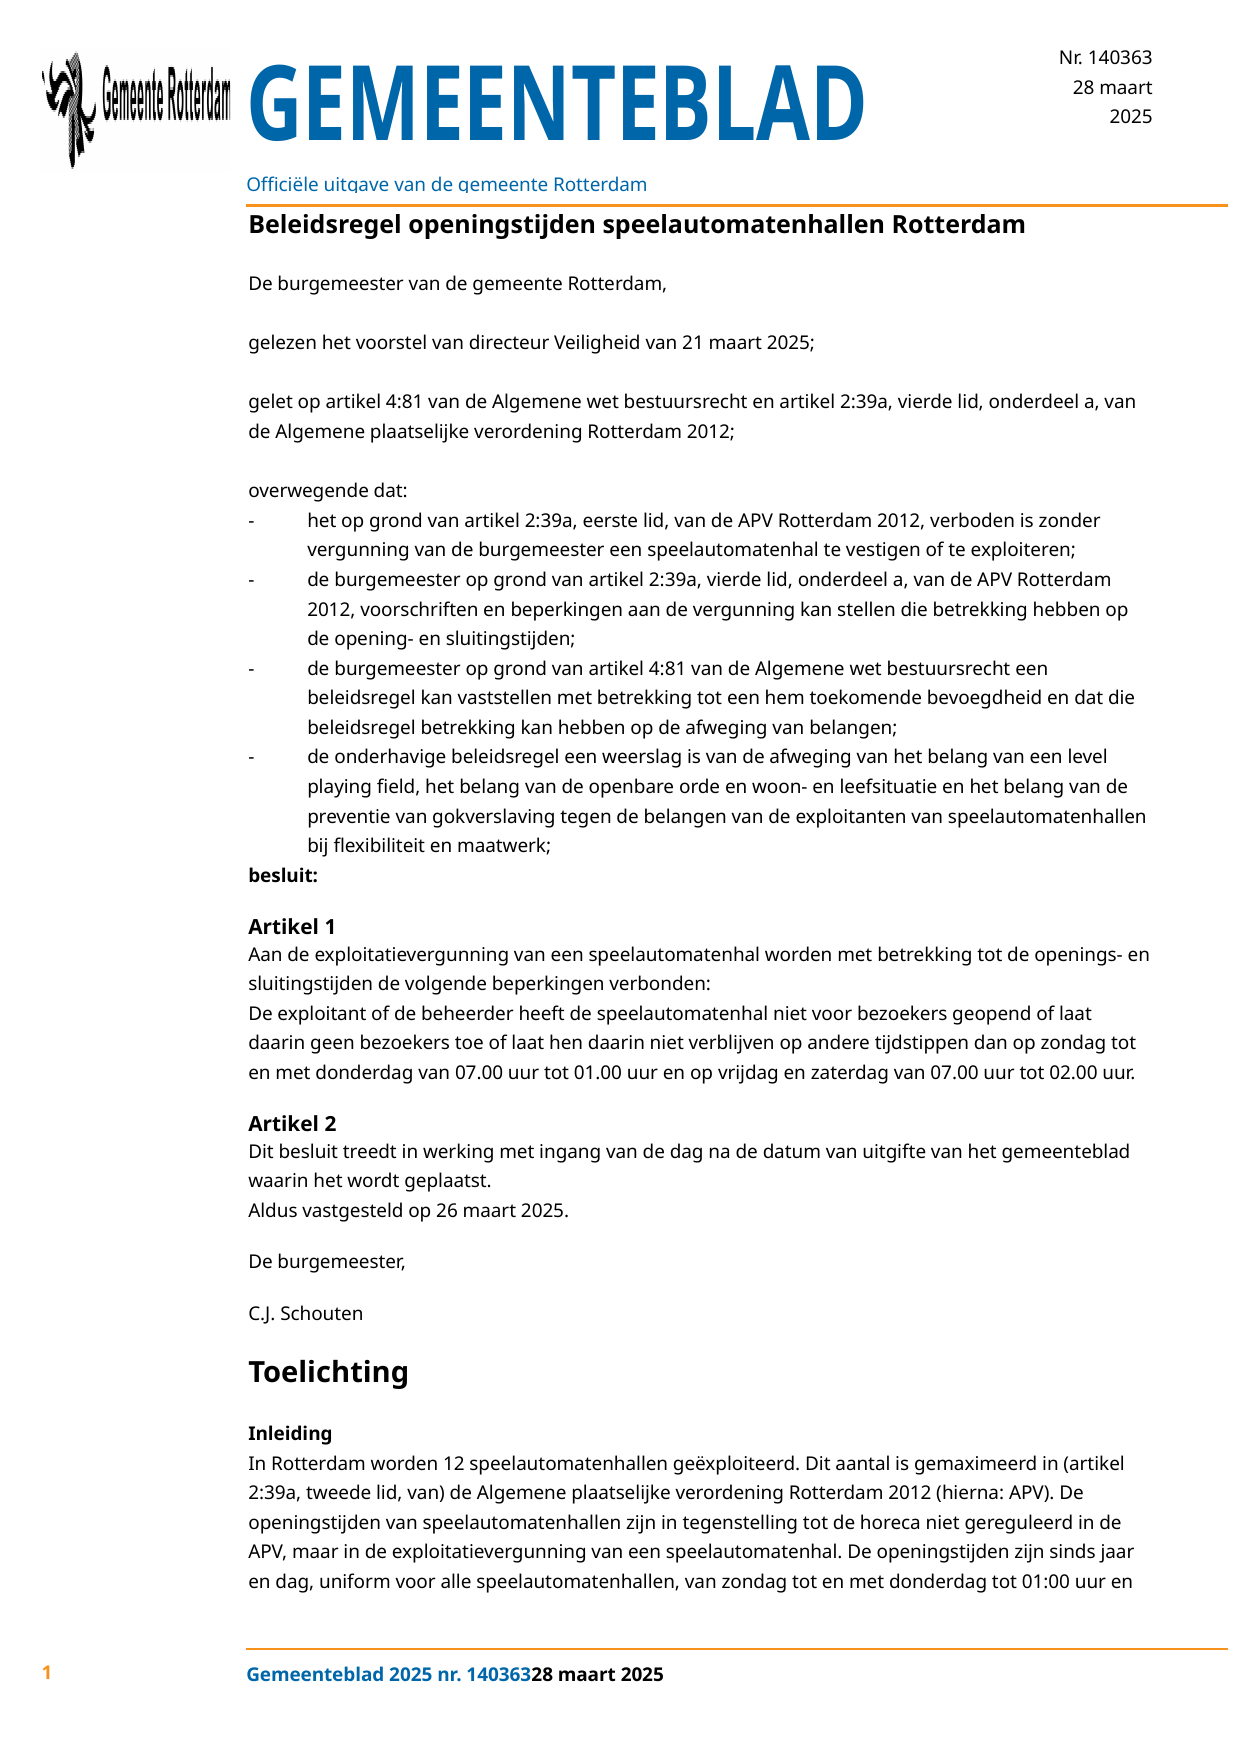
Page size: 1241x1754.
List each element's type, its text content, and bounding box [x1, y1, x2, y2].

text Artikel 2 [248, 1109, 1152, 1138]
text De burgemeester, [248, 1249, 1152, 1274]
list de burgemeester op grond van artikel 4:81 van de Algemene wet bestuursrecht een beleidsregel kan vaststellen met betrekking tot een hem toekomende bevoegdheid en dat die beleidsregel betrekking kan hebben op de afweging van belangen; [248, 655, 1152, 740]
text Aan de exploitatievergunning van een speelautomatenhal worden met betrekking tot de openings- en sluitingstijden de volgende beperkingen verbonden: [248, 941, 1152, 996]
text Dit besluit treedt in werking met ingang van de dag na de datum van uitgifte van het gemeenteblad waarin het wordt geplaatst. [248, 1138, 1152, 1193]
text Beleidsregel openingstijden speelautomatenhallen Rotterdam [248, 207, 1152, 241]
text De exploitant of de beheerder heeft de speelautomatenhal niet voor bezoekers geopend of laat daarin geen bezoekers toe of laat hen daarin niet verblijven op andere tijdstippen dan op zondag tot en met donderdag van 07.00 uur tot 01.00 uur en op vrijdag en zaterdag van 07.00 uur tot 02.00 uur. [248, 1000, 1152, 1085]
text Toelichting [248, 1352, 1152, 1391]
text Inleiding [248, 1420, 1152, 1446]
picture [41, 47, 231, 172]
list het op grond van artikel 2:39a, eerste lid, van de APV Rotterdam 2012, verboden is zonder vergunning van de burgemeester een speelautomatenhal te vestigen of te exploiteren; [248, 507, 1152, 562]
text Aldus vastgesteld op 26 maart 2025. [248, 1197, 1152, 1223]
text gelet op artikel 4:81 van de Algemene wet bestuursrecht en artikel 2:39a, vierde lid, onderdeel a, van de Algemene plaatselijke verordening Rotterdam 2012; [248, 389, 1152, 444]
list de burgemeester op grond van artikel 2:39a, vierde lid, onderdeel a, van de APV Rotterdam 2012, voorschriften en beperkingen aan de vergunning kan stellen die betrekking hebben op de opening- en sluitingstijden; [248, 566, 1152, 651]
list de onderhavige beleidsregel een weerslag is van de afweging van het belang van een level playing field, het belang van de openbare orde en woon- en leefsituatie en het belang van de preventie van gokverslaving tegen de belangen van de exploitanten van speelautomatenhallen bij flexibiliteit en maatwerk; [248, 744, 1152, 858]
text gelezen het voorstel van directeur Veiligheid van 21 maart 2025; [248, 329, 1152, 355]
text De burgemeester van de gemeente Rotterdam, [248, 270, 1152, 296]
text In Rotterdam worden 12 speelautomatenhallen geëxploiteerd. Dit aantal is gemaximeerd in (artikel 2:39a, tweede lid, van) de Algemene plaatselijke verordening Rotterdam 2012 (hierna: APV). De openingstijden van speelautomatenhallen zijn in tegenstelling tot de horeca niet gereguleerd in de APV, maar in de exploitatievergunning van een speelautomatenhal. De openingstijden zijn sinds jaar en dag, uniform voor alle speelautomatenhallen, van zondag tot en met donderdag tot 01:00 uur en [248, 1450, 1152, 1594]
text overwegende dat: [248, 477, 1152, 503]
text besluit: [248, 862, 1152, 888]
text Artikel 1 [248, 912, 1152, 941]
text C.J. Schouten [248, 1300, 1152, 1326]
